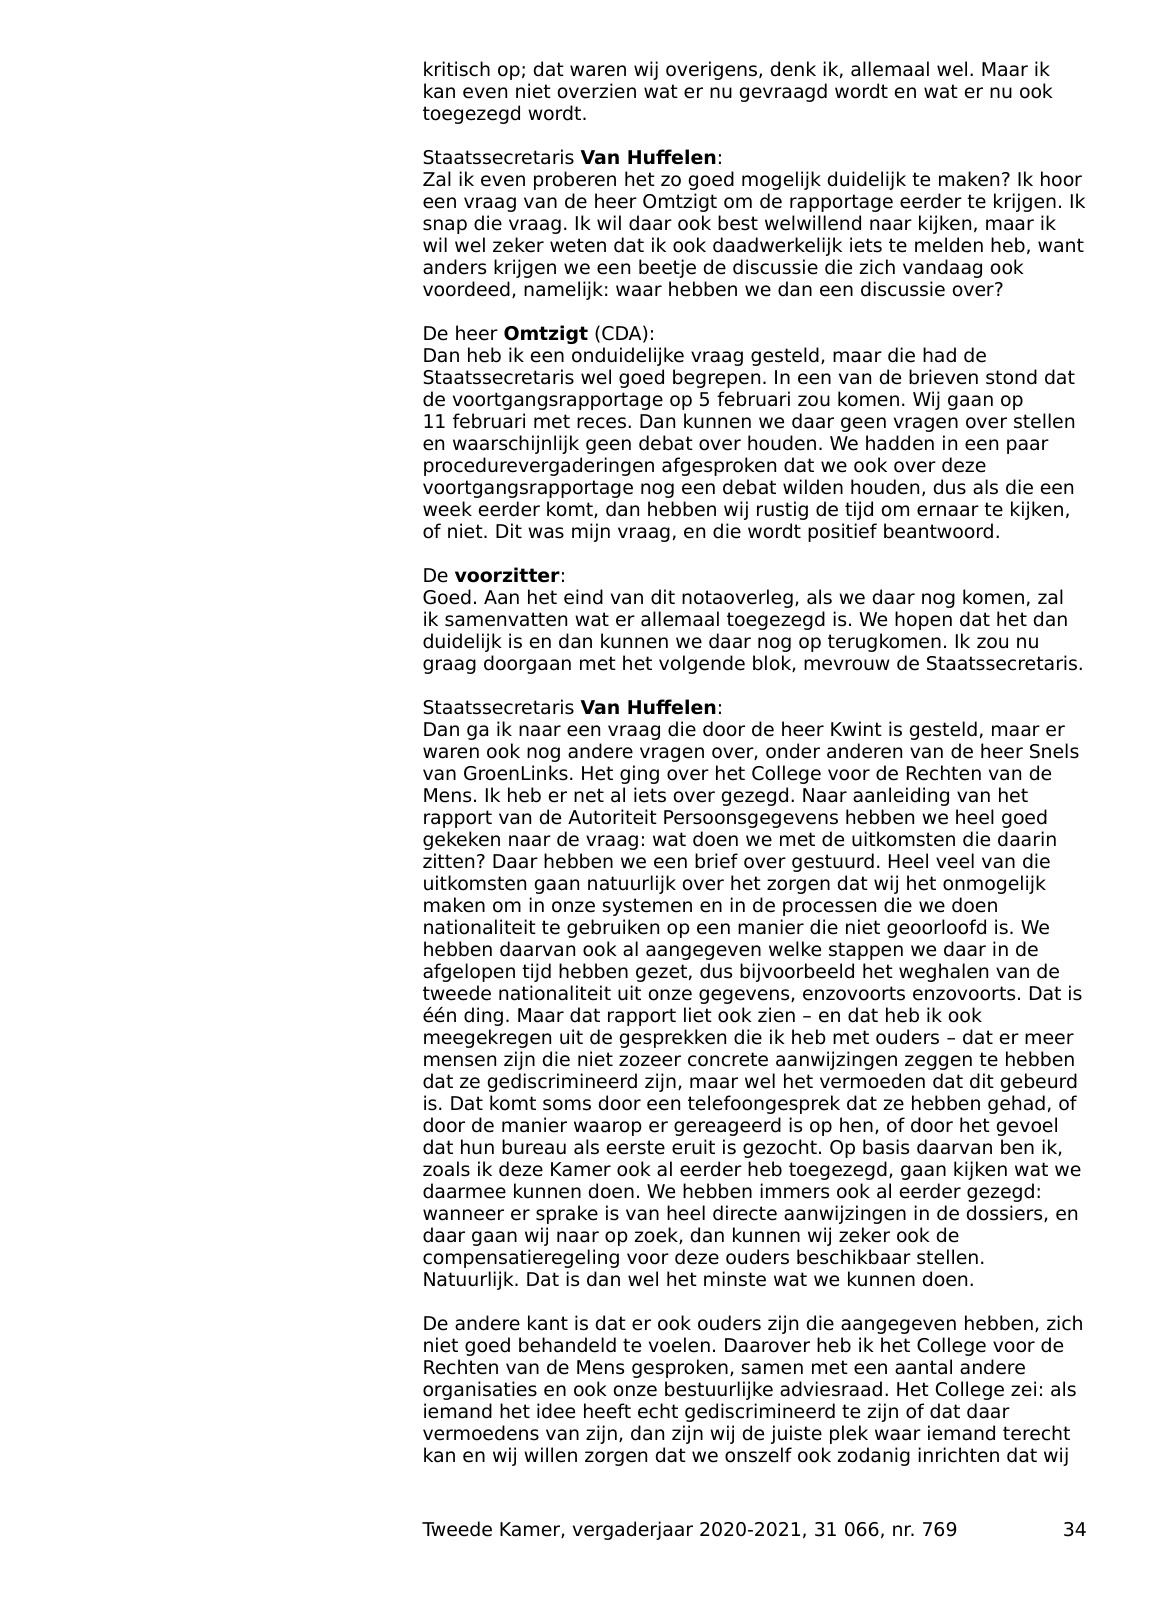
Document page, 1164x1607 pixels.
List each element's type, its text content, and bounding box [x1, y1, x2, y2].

text Staatssecretaris Van Huffelen: [422, 697, 1087, 719]
text De heer Omtzigt (CDA): [422, 323, 1087, 345]
text Staatssecretaris Van Huffelen: [422, 147, 1087, 169]
text Zal ik even proberen het zo goed mogelijk duidelijk te maken? Ik hoor een vraag van de heer Omtzigt om de rapportage eerder te krijgen. Ik snap die vraag. Ik wil daar ook best welwillend naar kijken, maar ik wil wel zeker weten dat ik ook daadwerkelijk iets te melden heb, want anders krijgen we een beetje de discussie die zich vandaag ook voordeed, namelijk: waar hebben we dan een discussie over? [422, 169, 1087, 301]
text Dan heb ik een onduidelijke vraag gesteld, maar die had de Staatssecretaris wel goed begrepen. In een van de brieven stond dat de voortgangsrapportage op 5 februari zou komen. Wij gaan op 11 februari met reces. Dan kunnen we daar geen vragen over stellen en waarschijnlijk geen debat over houden. We hadden in een paar procedurevergaderingen afgesproken dat we ook over deze voortgangsrapportage nog een debat wilden houden, dus als die een week eerder komt, dan hebben wij rustig de tijd om ernaar te kijken, of niet. Dit was mijn vraag, en die wordt positief beantwoord. [422, 345, 1087, 543]
text Goed. Aan het eind van dit notaoverleg, als we daar nog komen, zal ik samenvatten wat er allemaal toegezegd is. We hopen dat het dan duidelijk is en dan kunnen we daar nog op terugkomen. Ik zou nu graag doorgaan met het volgende blok, mevrouw de Staatssecretaris. [422, 587, 1087, 675]
text Dan ga ik naar een vraag die door de heer Kwint is gesteld, maar er waren ook nog andere vragen over, onder anderen van de heer Snels van GroenLinks. Het ging over het College voor de Rechten van de Mens. Ik heb er net al iets over gezegd. Naar aanleiding van het rapport van de Autoriteit Persoonsgegevens hebben we heel goed gekeken naar de vraag: wat doen we met de uitkomsten die daarin zitten? Daar hebben we een brief over gestuurd. Heel veel van die uitkomsten gaan natuurlijk over het zorgen dat wij het onmogelijk maken om in onze systemen en in de processen die we doen nationaliteit te gebruiken op een manier die niet geoorloofd is. We hebben daarvan ook al aangegeven welke stappen we daar in de afgelopen tijd hebben gezet, dus bijvoorbeeld het weghalen van de tweede nationaliteit uit onze gegevens, enzovoorts enzovoorts. Dat is één ding. Maar dat rapport liet ook zien – en dat heb ik ook meegekregen uit de gesprekken die ik heb met ouders – dat er meer mensen zijn die niet zozeer concrete aanwijzingen zeggen te hebben dat ze gediscrimineerd zijn, maar wel het vermoeden dat dit gebeurd is. Dat komt soms door een telefoongesprek dat ze hebben gehad, of door de manier waarop er gereageerd is op hen, of door het gevoel dat hun bureau als eerste eruit is gezocht. Op basis daarvan ben ik, zoals ik deze Kamer ook al eerder heb toegezegd, gaan kijken wat we daarmee kunnen doen. We hebben immers ook al eerder gezegd: wanneer er sprake is van heel directe aanwijzingen in de dossiers, en daar gaan wij naar op zoek, dan kunnen wij zeker ook de compensatieregeling voor deze ouders beschikbaar stellen. Natuurlijk. Dat is dan wel het minste wat we kunnen doen. [422, 719, 1087, 1291]
text kritisch op; dat waren wij overigens, denk ik, allemaal wel. Maar ik kan even niet overzien wat er nu gevraagd wordt en wat er nu ook toegezegd wordt. [422, 59, 1087, 125]
text De andere kant is dat er ook ouders zijn die aangegeven hebben, zich niet goed behandeld te voelen. Daarover heb ik het College voor de Rechten van de Mens gesproken, samen met een aantal andere organisaties en ook onze bestuurlijke adviesraad. Het College zei: als iemand het idee heeft echt gediscrimineerd te zijn of dat daar vermoedens van zijn, dan zijn wij de juiste plek waar iemand terecht kan en wij willen zorgen dat we onszelf ook zodanig inrichten dat wij [422, 1313, 1087, 1467]
text De voorzitter: [422, 565, 1087, 587]
